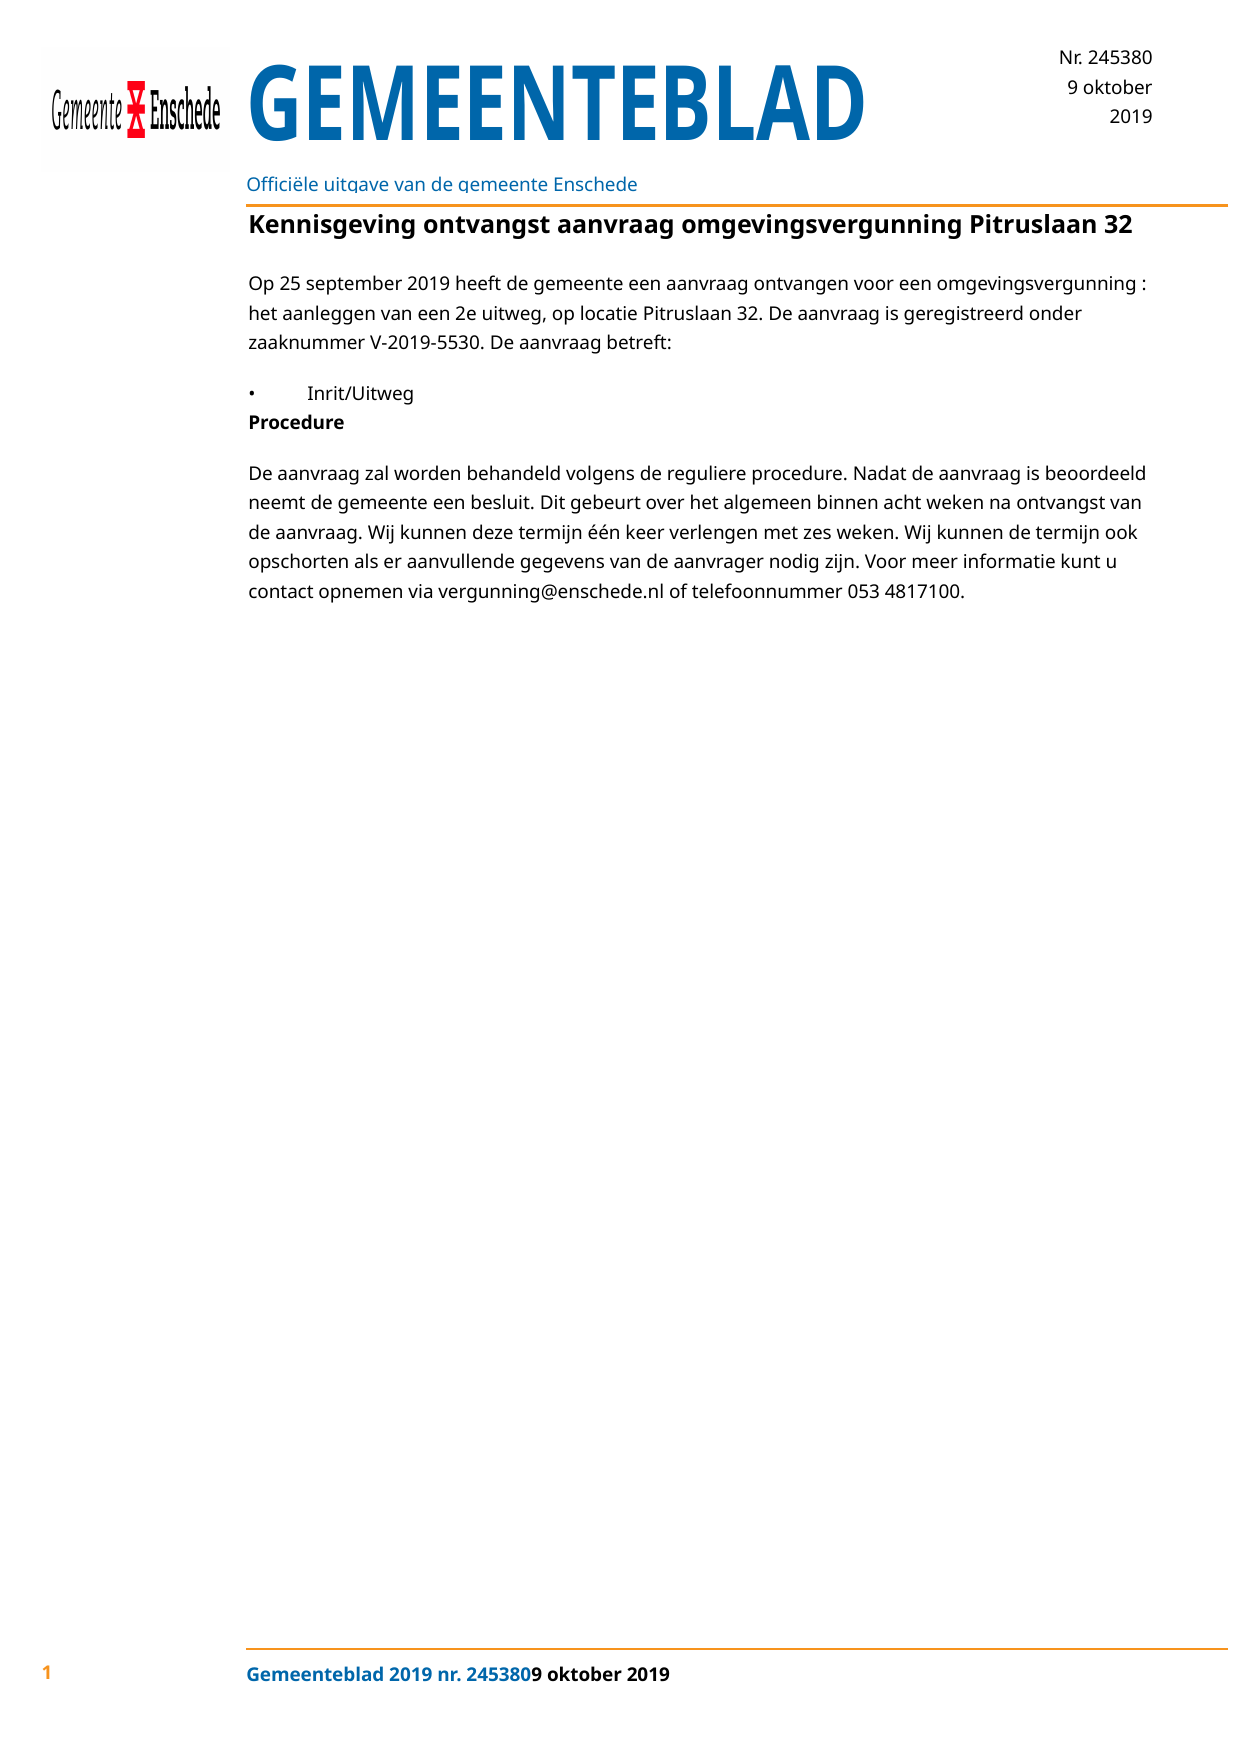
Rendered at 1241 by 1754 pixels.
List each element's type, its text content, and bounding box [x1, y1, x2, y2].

list Inrit/Uitweg [248, 380, 1152, 406]
text Procedure [248, 409, 1152, 435]
text Kennisgeving ontvangst aanvraag omgevingsvergunning Pitruslaan 32 [248, 207, 1152, 241]
text Op 25 september 2019 heeft de gemeente een aanvraag ontvangen voor een omgevingsvergunning : het aanleggen van een 2e uitweg, op locatie Pitruslaan 32. De aanvraag is geregistreerd onder zaaknummer V-2019-5530. De aanvraag betreft: [248, 270, 1152, 355]
picture [41, 47, 231, 172]
text De aanvraag zal worden behandeld volgens de reguliere procedure. Nadat de aanvraag is beoordeeld neemt de gemeente een besluit. Dit gebeurt over het algemeen binnen acht weken na ontvangst van de aanvraag. Wij kunnen deze termijn één keer verlengen met zes weken. Wij kunnen de termijn ook opschorten als er aanvullende gegevens van de aanvrager nodig zijn. Voor meer informatie kunt u contact opnemen via vergunning@enschede.nl of telefoonnummer 053 4817100. [248, 460, 1152, 604]
